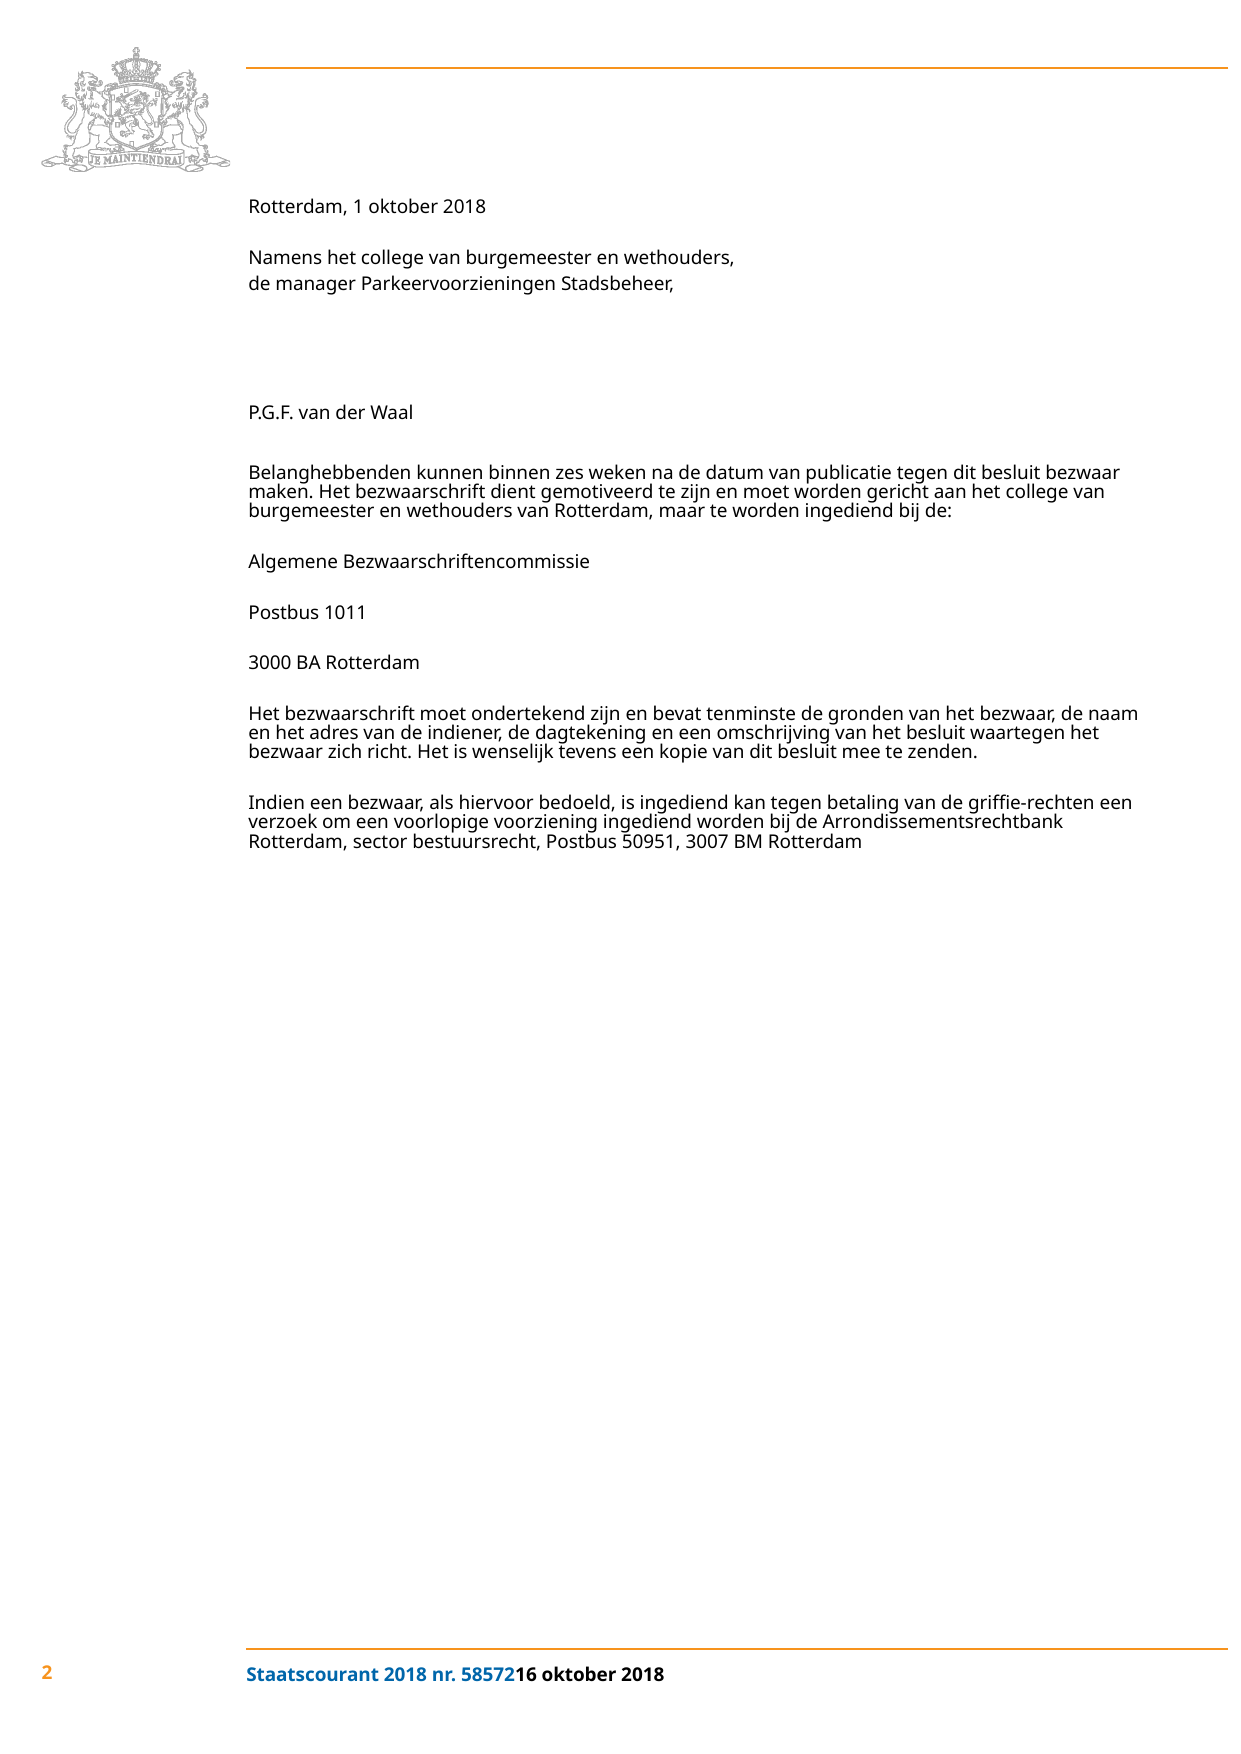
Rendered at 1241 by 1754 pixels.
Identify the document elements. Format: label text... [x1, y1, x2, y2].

text de manager Parkeervoorzieningen Stadsbeheer, [248, 270, 1152, 296]
text Het bezwaarschrift moet ondertekend zijn en bevat tenminste de gronden van het bezwaar, de naam en het adres van de indiener, de dagtekening en een omschrijving van het besluit waartegen het bezwaar zich richt. Het is wenselijk tevens een kopie van dit besluit mee te zenden. [248, 705, 1152, 763]
text Postbus 1011 [248, 604, 1152, 623]
text Namens het college van burgemeester en wethouders, [248, 244, 1152, 270]
text Algemene Bezwaarschriftencommissie [248, 553, 1152, 572]
text P.G.F. van der Waal [248, 399, 1152, 424]
text 3000 BA Rotterdam [248, 654, 1152, 674]
picture [41, 47, 231, 172]
text Indien een bezwaar, als hiervoor bedoeld, is ingediend kan tegen betaling van de griffie-rechten een verzoek om een voorlopige voorziening ingediend worden bij de Arrondissementsrechtbank Rotterdam, sector bestuursrecht, Postbus 50951, 3007 BM Rotterdam [248, 794, 1152, 852]
text Belanghebbenden kunnen binnen zes weken na de datum van publicatie tegen dit besluit bezwaar maken. Het bezwaarschrift dient gemotiveerd te zijn en moet worden gericht aan het college van burgemeester en wethouders van Rotterdam, maar te worden ingediend bij de: [248, 464, 1152, 522]
text Rotterdam, 1 oktober 2018 [248, 193, 1152, 219]
